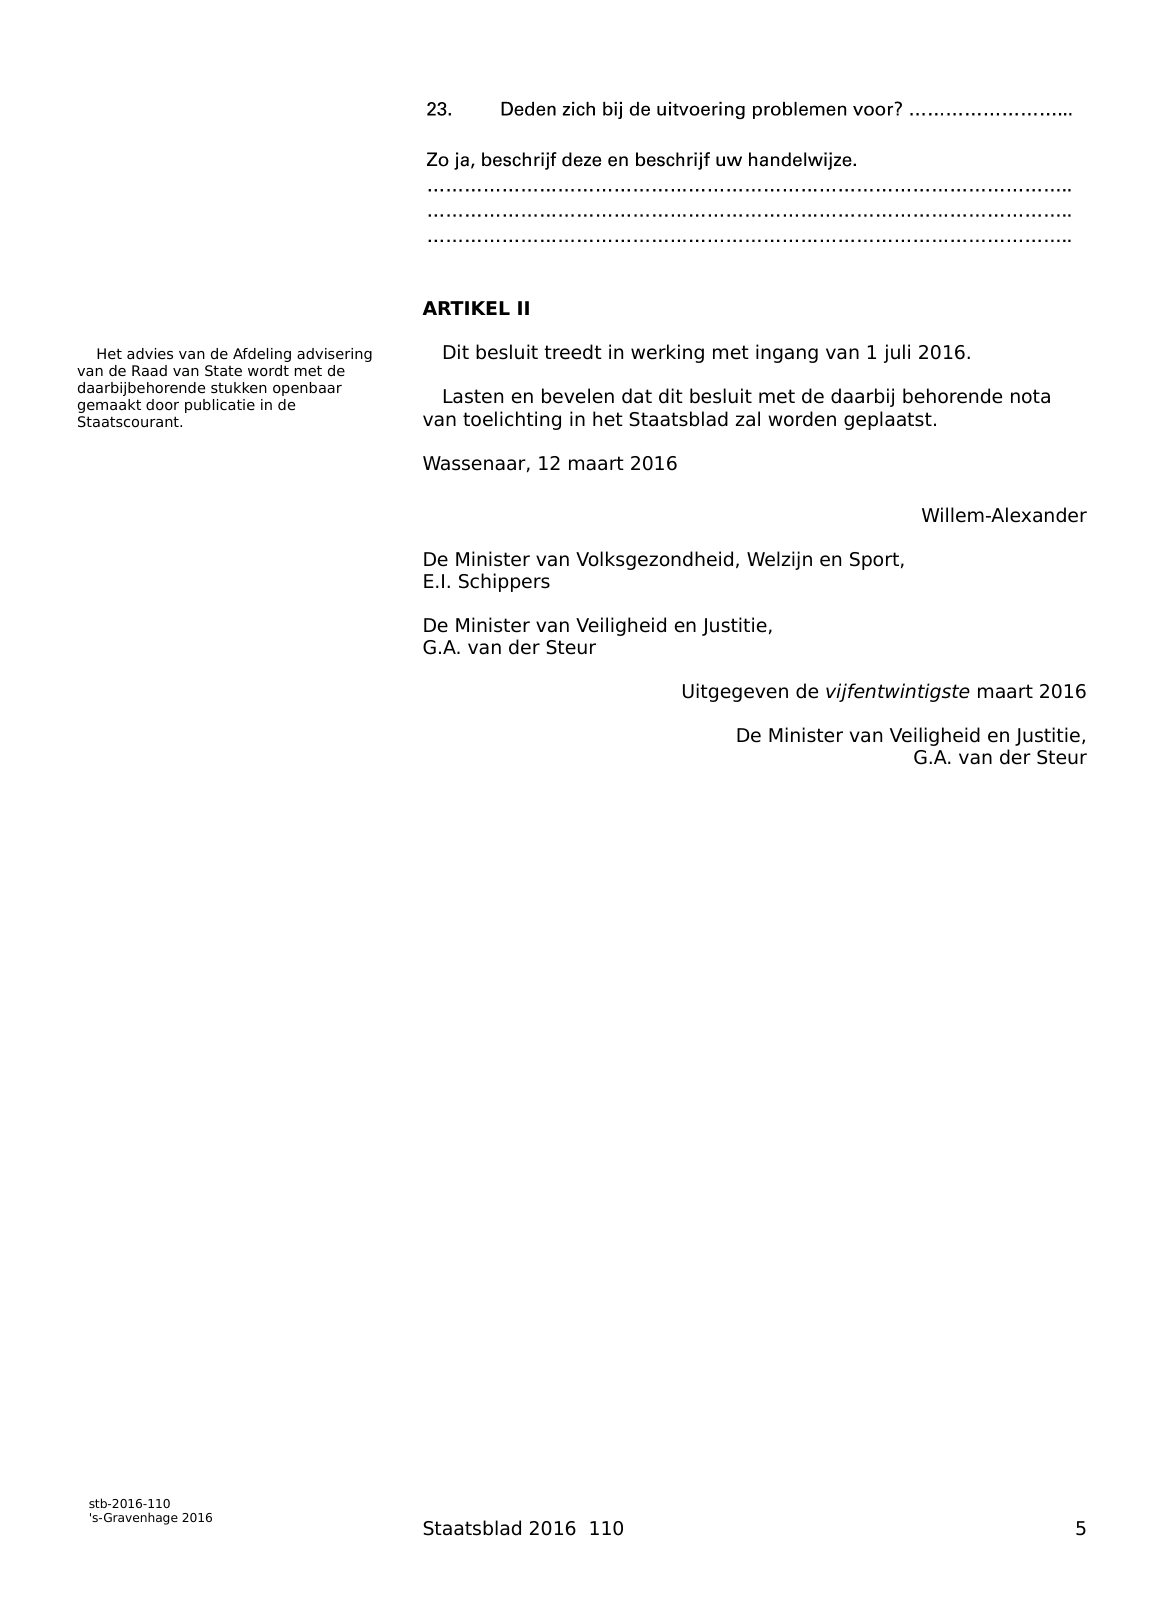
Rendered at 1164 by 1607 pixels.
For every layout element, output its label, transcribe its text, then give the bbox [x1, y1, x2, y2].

text stb-2016-110 [88, 1497, 323, 1511]
text De Minister van Volksgezondheid, Welzijn en Sport, E.I. Schippers [422, 549, 1087, 593]
text De Minister van Veiligheid en Justitie, G.A. van der Steur [422, 615, 1087, 659]
picture [422, 100, 1072, 254]
text Uitgegeven de vijfentwintigste maart 2016 [422, 681, 1087, 703]
text De Minister van Veiligheid en Justitie, G.A. van der Steur [422, 725, 1087, 769]
text Willem-Alexander [422, 504, 1087, 527]
text 's-Gravenhage 2016 [88, 1511, 323, 1525]
subtitle ARTIKEL II [422, 298, 1087, 320]
text Dit besluit treedt in werking met ingang van 1 juli 2016. [422, 342, 1087, 364]
text Lasten en bevelen dat dit besluit met de daarbij behorende nota van toelichting in het Staatsblad zal worden geplaatst. [422, 386, 1087, 430]
text Het advies van de Afdeling advisering van de Raad van State wordt met de daarbijbehorende stukken openbaar gemaakt door publicatie in de Staatscourant. [77, 346, 396, 430]
text Wassenaar, 12 maart 2016 [422, 453, 1087, 474]
